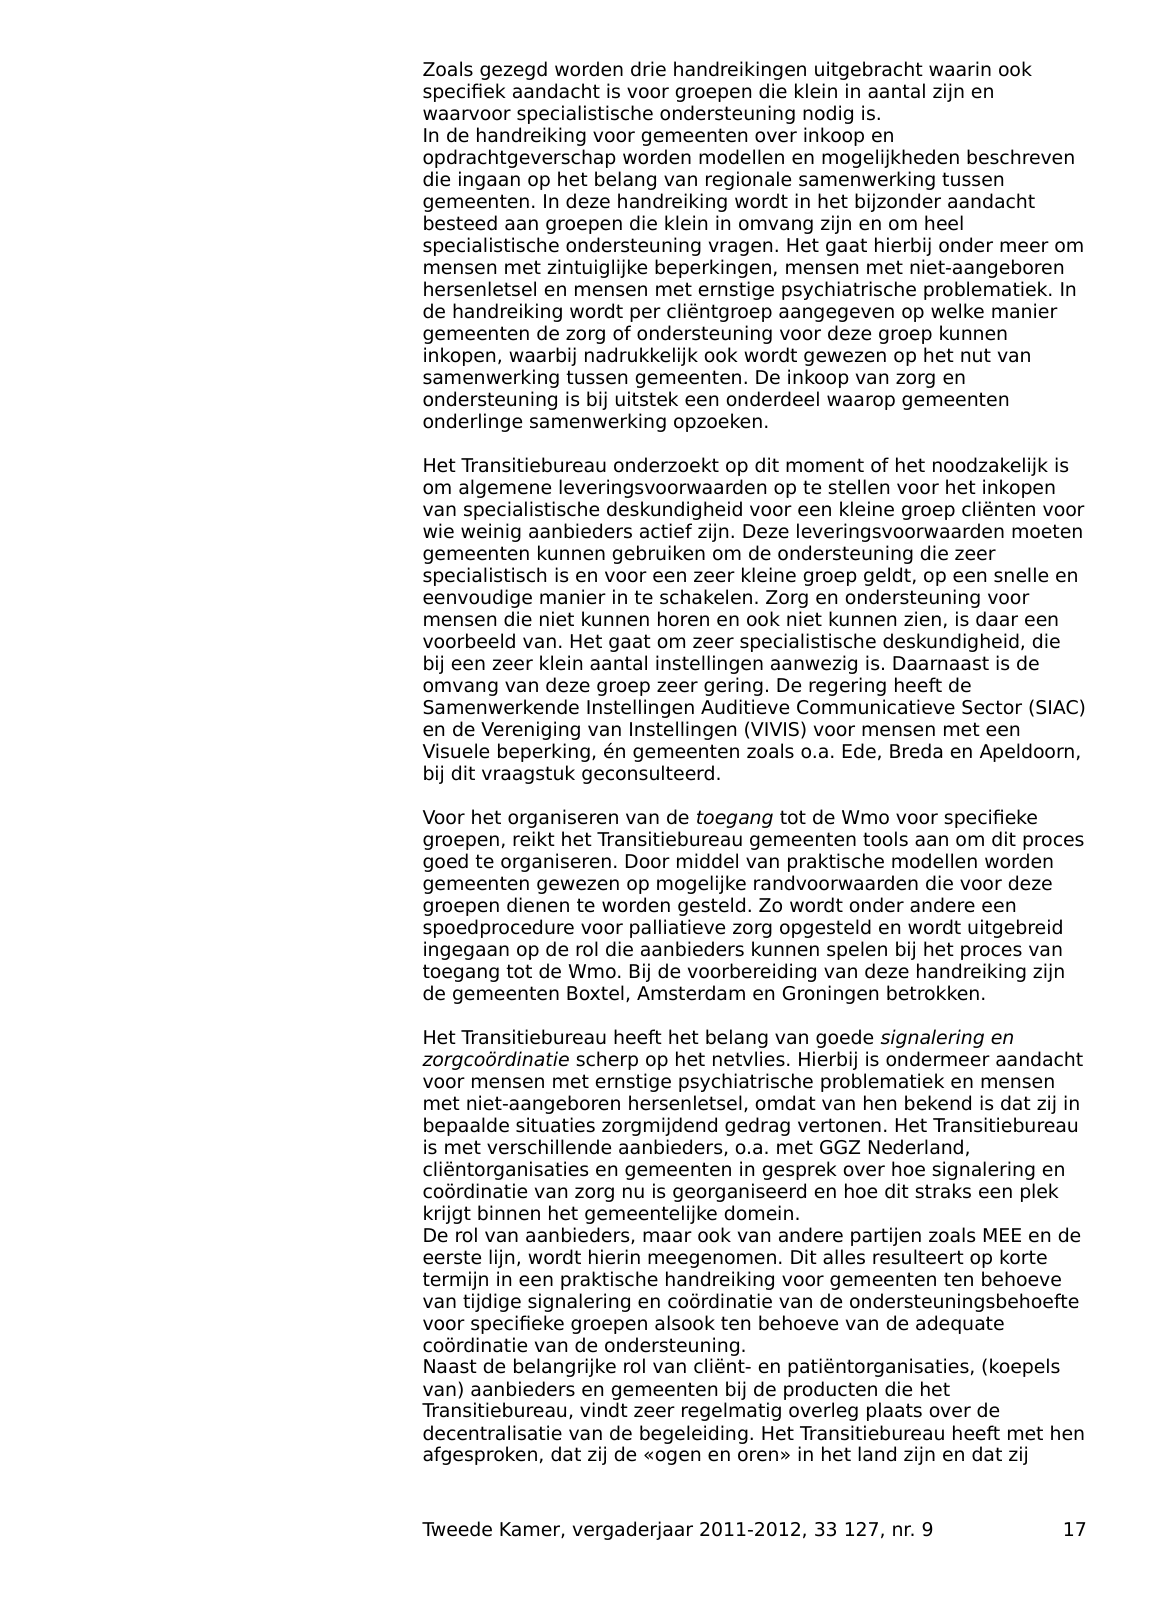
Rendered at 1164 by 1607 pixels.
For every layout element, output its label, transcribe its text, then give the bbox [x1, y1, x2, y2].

text Voor het organiseren van de toegang tot de Wmo voor specifieke groepen, reikt het Transitiebureau gemeenten tools aan om dit proces goed te organiseren. Door middel van praktische modellen worden gemeenten gewezen op mogelijke randvoorwaarden die voor deze groepen dienen te worden gesteld. Zo wordt onder andere een spoedprocedure voor palliatieve zorg opgesteld en wordt uitgebreid ingegaan op de rol die aanbieders kunnen spelen bij het proces van toegang tot de Wmo. Bij de voorbereiding van deze handreiking zijn de gemeenten Boxtel, Amsterdam en Groningen betrokken. [422, 807, 1087, 1004]
text Naast de belangrijke rol van cliënt- en patiëntorganisaties, (koepels van) aanbieders en gemeenten bij de producten die het Transitiebureau, vindt zeer regelmatig overleg plaats over de decentralisatie van de begeleiding. Het Transitiebureau heeft met hen afgesproken, dat zij de «ogen en oren» in het land zijn en dat zij [422, 1356, 1087, 1466]
text Het Transitiebureau onderzoekt op dit moment of het noodzakelijk is om algemene leveringsvoorwaarden op te stellen voor het inkopen van specialistische deskundigheid voor een kleine groep cliënten voor wie weinig aanbieders actief zijn. Deze leveringsvoorwaarden moeten gemeenten kunnen gebruiken om de ondersteuning die zeer specialistisch is en voor een zeer kleine groep geldt, op een snelle en eenvoudige manier in te schakelen. Zorg en ondersteuning voor mensen die niet kunnen horen en ook niet kunnen zien, is daar een voorbeeld van. Het gaat om zeer specialistische deskundigheid, die bij een zeer klein aantal instellingen aanwezig is. Daarnaast is de omvang van deze groep zeer gering. De regering heeft de Samenwerkende Instellingen Auditieve Communicatieve Sector (SIAC) en de Vereniging van Instellingen (VIVIS) voor mensen met een Visuele beperking, én gemeenten zoals o.a. Ede, Breda en Apeldoorn, bij dit vraagstuk geconsulteerd. [422, 455, 1087, 784]
text Het Transitiebureau heeft het belang van goede signalering en zorgcoördinatie scherp op het netvlies. Hierbij is ondermeer aandacht voor mensen met ernstige psychiatrische problematiek en mensen met niet-aangeboren hersenletsel, omdat van hen bekend is dat zij in bepaalde situaties zorgmijdend gedrag vertonen. Het Transitiebureau is met verschillende aanbieders, o.a. met GGZ Nederland, cliëntorganisaties en gemeenten in gesprek over hoe signalering en coördinatie van zorg nu is georganiseerd en hoe dit straks een plek krijgt binnen het gemeentelijke domein. [422, 1027, 1087, 1224]
text Zoals gezegd worden drie handreikingen uitgebracht waarin ook specifiek aandacht is voor groepen die klein in aantal zijn en waarvoor specialistische ondersteuning nodig is. [422, 59, 1087, 125]
text In de handreiking voor gemeenten over inkoop en opdrachtgeverschap worden modellen en mogelijkheden beschreven die ingaan op het belang van regionale samenwerking tussen gemeenten. In deze handreiking wordt in het bijzonder aandacht besteed aan groepen die klein in omvang zijn en om heel specialistische ondersteuning vragen. Het gaat hierbij onder meer om mensen met zintuiglijke beperkingen, mensen met niet-aangeboren hersenletsel en mensen met ernstige psychiatrische problematiek. In de handreiking wordt per cliëntgroep aangegeven op welke manier gemeenten de zorg of ondersteuning voor deze groep kunnen inkopen, waarbij nadrukkelijk ook wordt gewezen op het nut van samenwerking tussen gemeenten. De inkoop van zorg en ondersteuning is bij uitstek een onderdeel waarop gemeenten onderlinge samenwerking opzoeken. [422, 125, 1087, 433]
text De rol van aanbieders, maar ook van andere partijen zoals MEE en de eerste lijn, wordt hierin meegenomen. Dit alles resulteert op korte termijn in een praktische handreiking voor gemeenten ten behoeve van tijdige signalering en coördinatie van de ondersteuningsbehoefte voor specifieke groepen alsook ten behoeve van de adequate coördinatie van de ondersteuning. [422, 1224, 1087, 1356]
